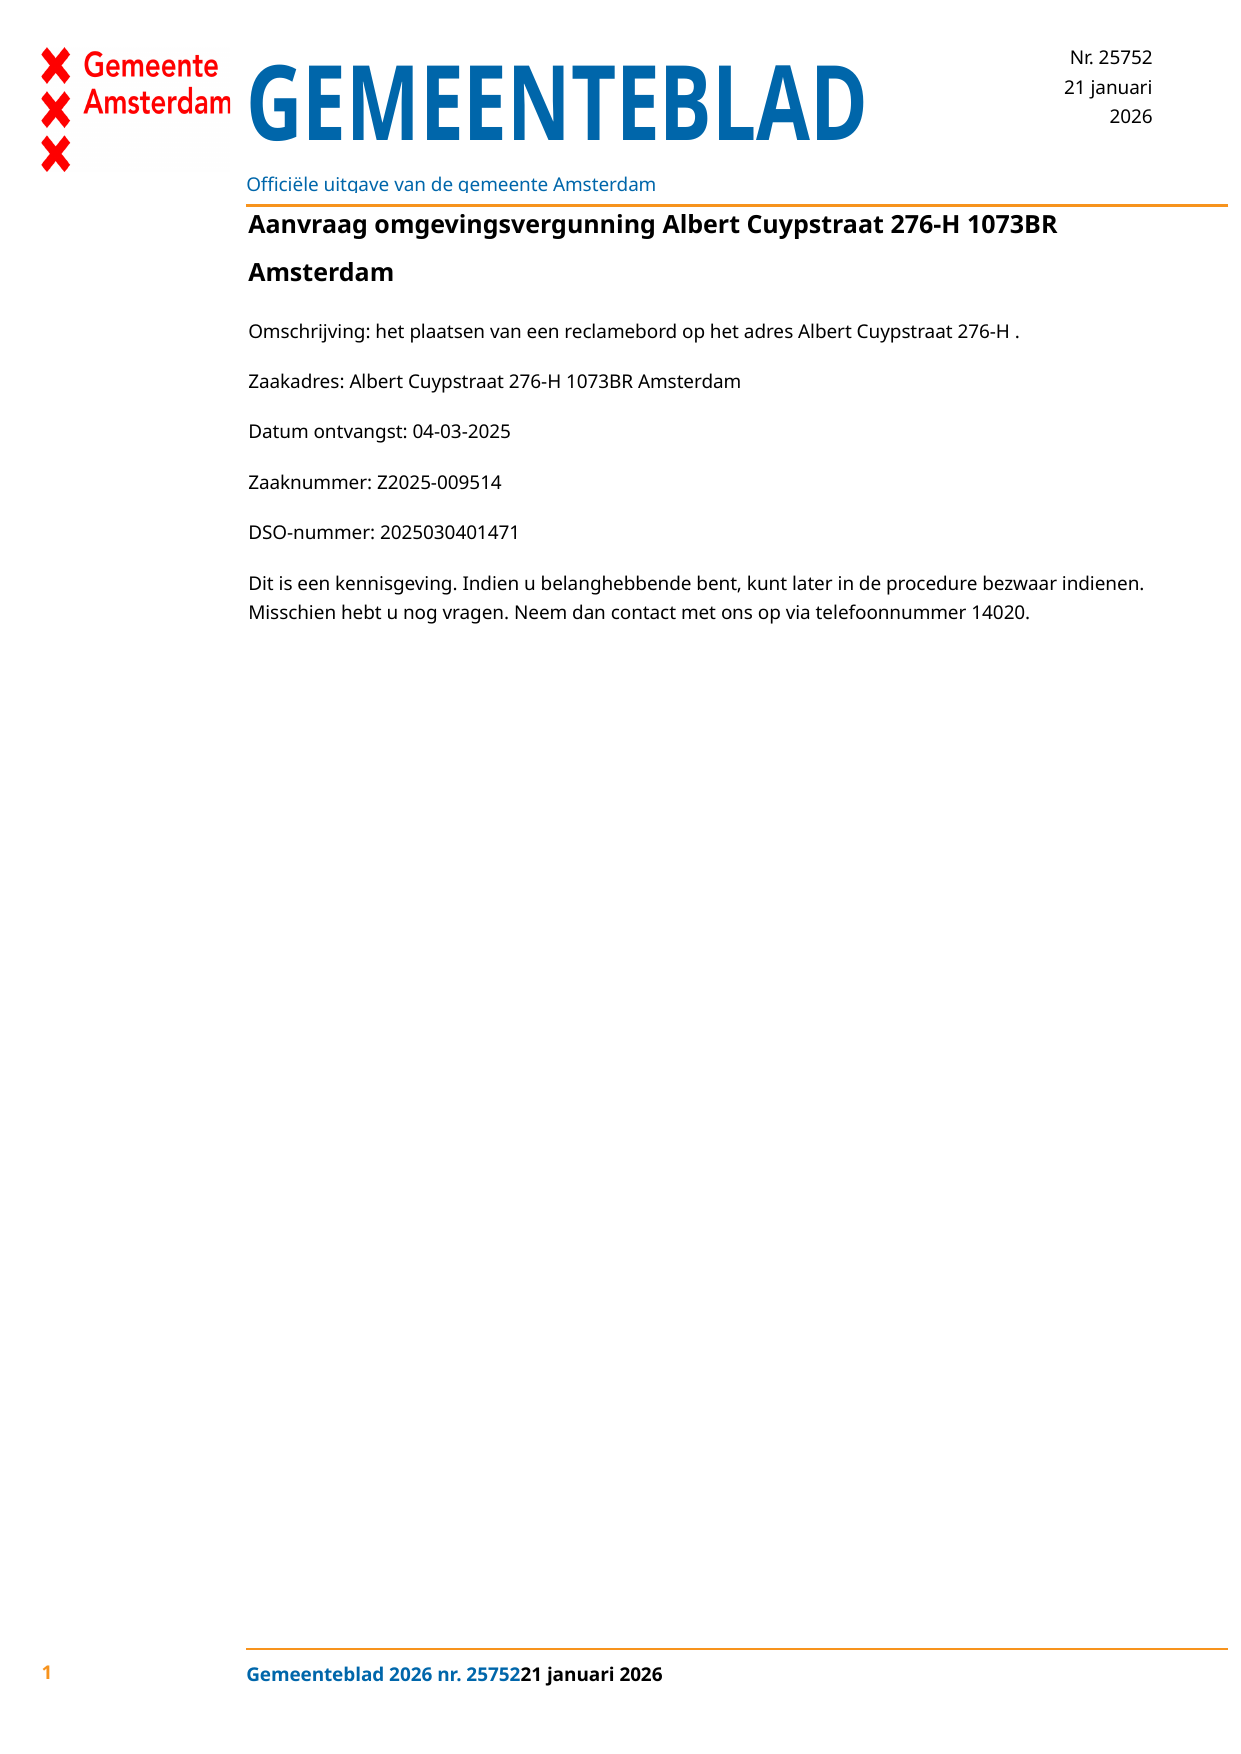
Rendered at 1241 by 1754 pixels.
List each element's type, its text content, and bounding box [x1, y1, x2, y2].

picture [41, 47, 231, 172]
text Aanvraag omgevingsvergunning Albert Cuypstraat 276-H 1073BR Amsterdam [248, 207, 1152, 288]
text Zaakadres: Albert Cuypstraat 276-H 1073BR Amsterdam [248, 368, 1152, 394]
text Zaaknummer: Z2025-009514 [248, 469, 1152, 495]
text Omschrijving: het plaatsen van een reclamebord op het adres Albert Cuypstraat 276-H . [248, 318, 1152, 344]
text DSO-nummer: 2025030401471 [248, 519, 1152, 545]
text Dit is een kennisgeving. Indien u belanghebbende bent, kunt later in de procedure bezwaar indienen. Misschien hebt u nog vragen. Neem dan contact met ons op via telefoonnummer 14020. [248, 570, 1152, 625]
text Datum ontvangst: 04-03-2025 [248, 419, 1152, 444]
